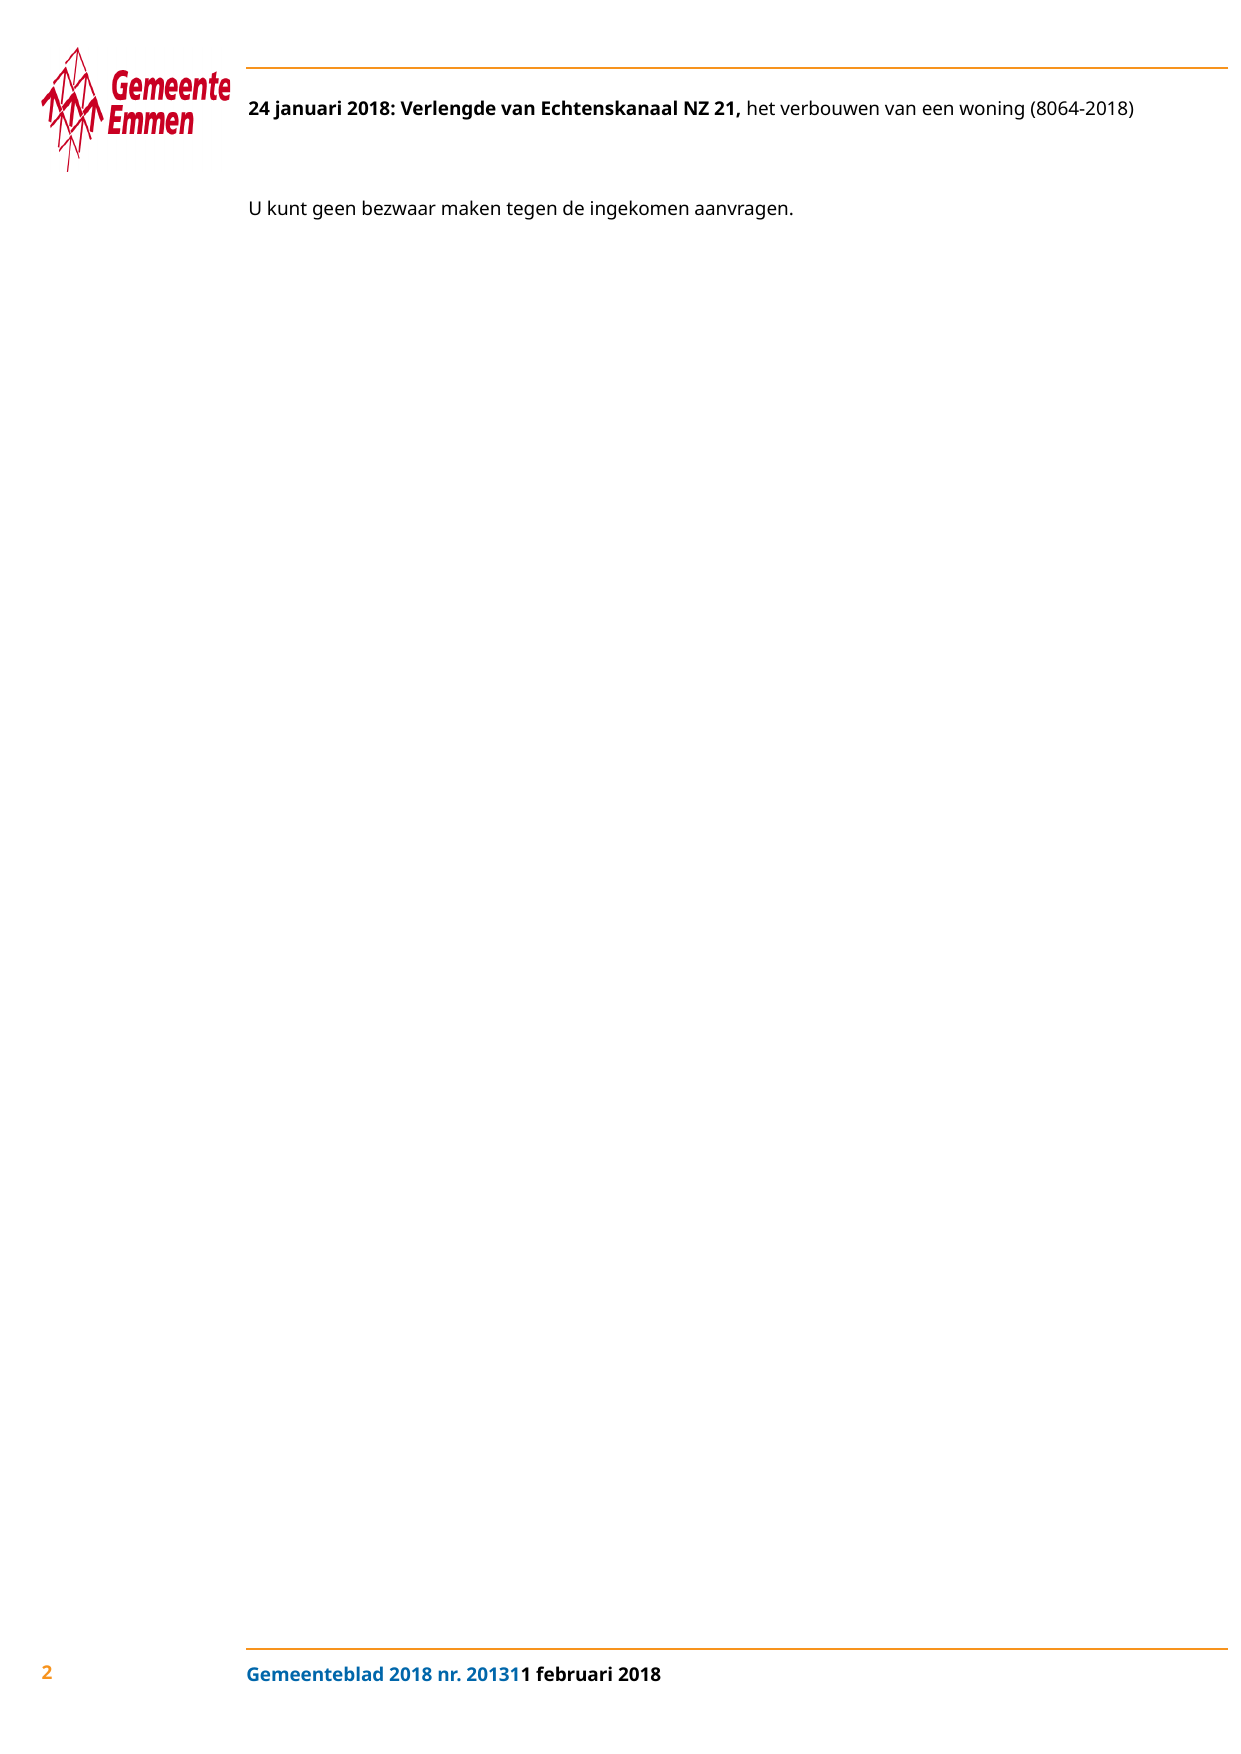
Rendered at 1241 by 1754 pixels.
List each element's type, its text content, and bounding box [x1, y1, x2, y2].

text U kunt geen bezwaar maken tegen de ingekomen aanvragen. [248, 196, 1152, 221]
text 24 januari 2018: Verlengde van Echtenskanaal NZ 21, het verbouwen van een woning (8064-2018) [248, 95, 1152, 121]
picture [41, 47, 231, 172]
